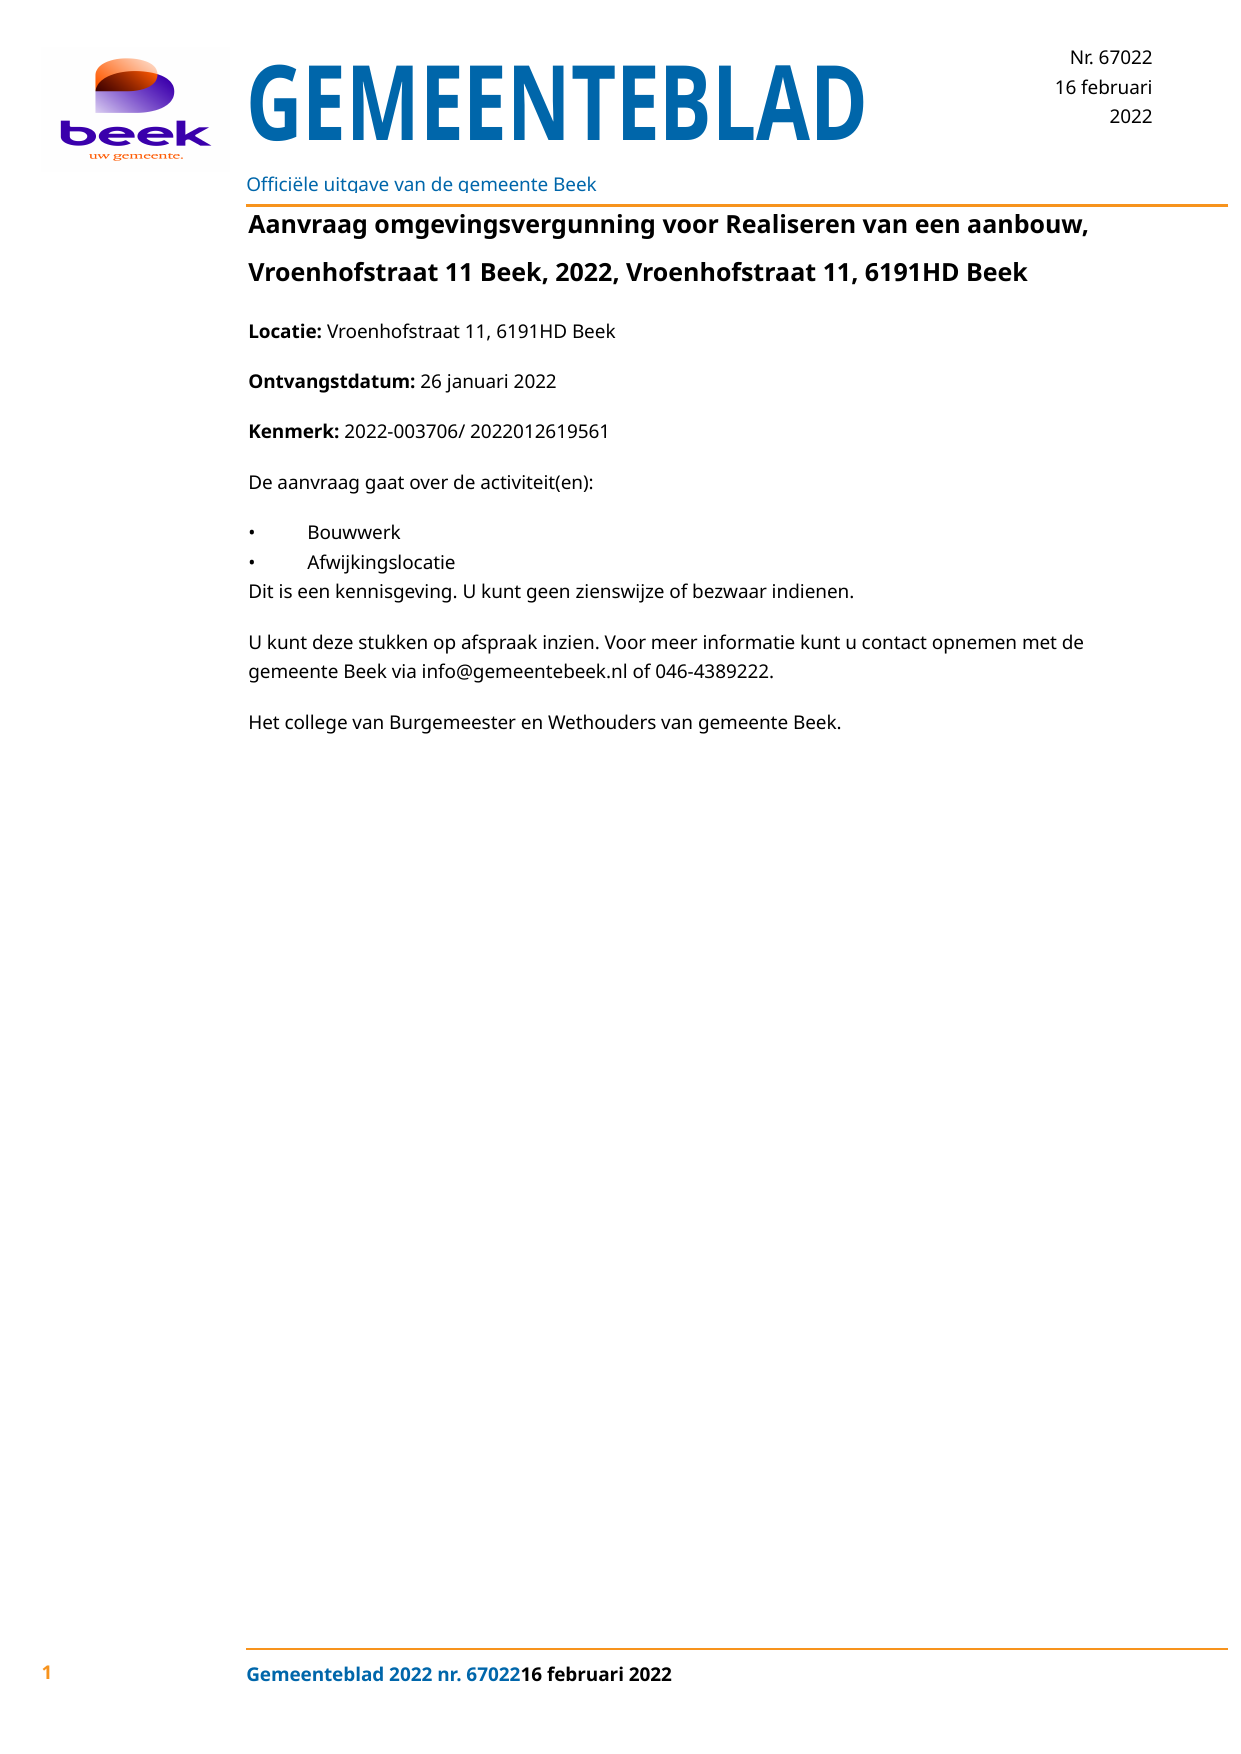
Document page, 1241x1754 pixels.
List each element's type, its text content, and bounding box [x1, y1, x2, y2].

text Dit is een kennisgeving. U kunt geen zienswijze of bezwaar indienen. [248, 579, 1152, 604]
text U kunt deze stukken op afspraak inzien. Voor meer informatie kunt u contact opnemen met de gemeente Beek via info@gemeentebeek.nl of 046-4389222. [248, 629, 1152, 684]
text Locatie: Vroenhofstraat 11, 6191HD Beek [248, 318, 1152, 344]
text Aanvraag omgevingsvergunning voor Realiseren van een aanbouw, Vroenhofstraat 11 Beek, 2022, Vroenhofstraat 11, 6191HD Beek [248, 207, 1152, 288]
list Bouwwerk [248, 519, 1152, 545]
picture [41, 47, 231, 172]
list Afwijkingslocatie [248, 549, 1152, 575]
text Ontvangstdatum: 26 januari 2022 [248, 368, 1152, 394]
text De aanvraag gaat over de activiteit(en): [248, 469, 1152, 495]
text Kenmerk: 2022-003706/ 2022012619561 [248, 419, 1152, 444]
text Het college van Burgemeester en Wethouders van gemeente Beek. [248, 709, 1152, 735]
